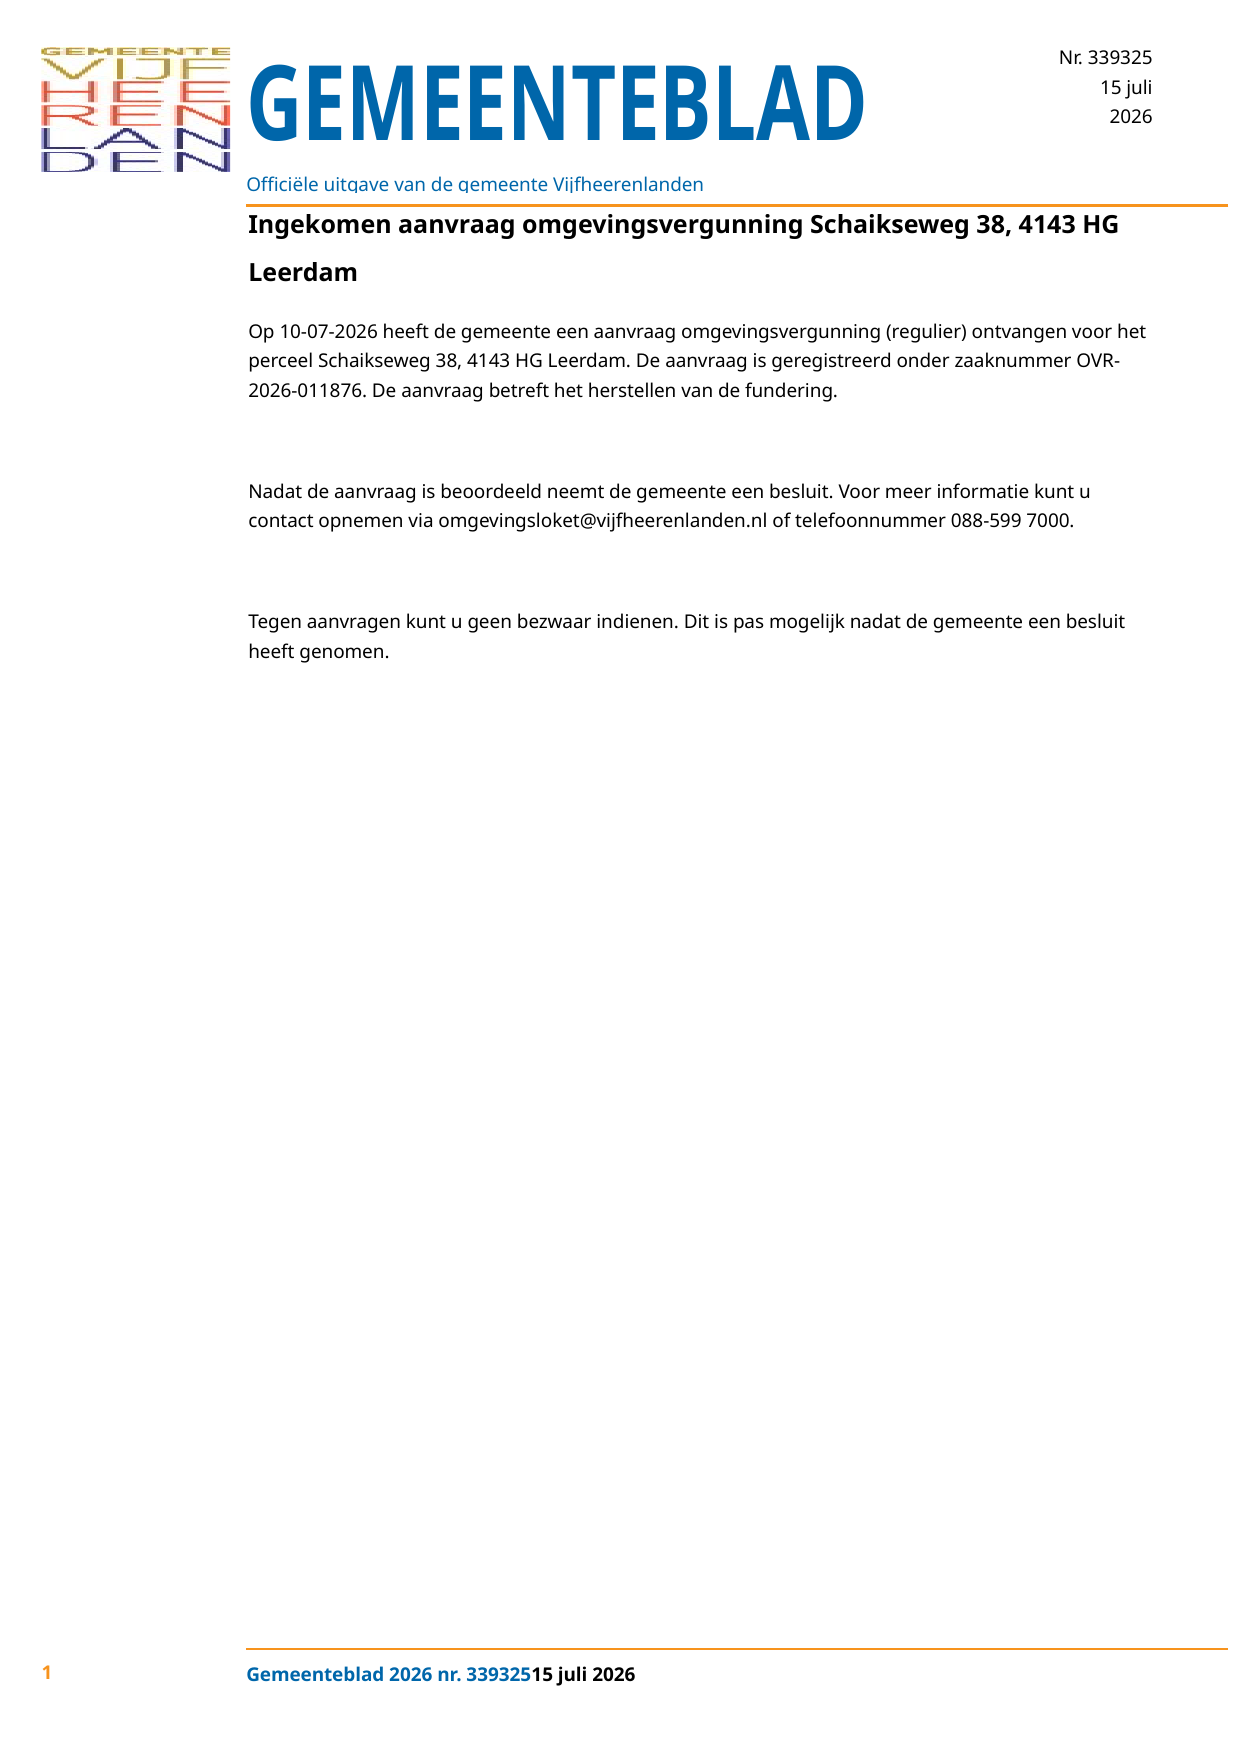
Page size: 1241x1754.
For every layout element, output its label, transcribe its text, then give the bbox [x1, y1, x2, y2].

text Nadat de aanvraag is beoordeeld neemt de gemeente een besluit. Voor meer informatie kunt u contact opnemen via omgevingsloket@vijfheerenlanden.nl of telefoonnummer 088-599 7000. [248, 478, 1152, 533]
picture [41, 47, 231, 172]
text Ingekomen aanvraag omgevingsvergunning Schaikseweg 38, 4143 HG Leerdam [248, 207, 1152, 288]
text Tegen aanvragen kunt u geen bezwaar indienen. Dit is pas mogelijk nadat de gemeente een besluit heeft genomen. [248, 608, 1152, 664]
text Op 10-07-2026 heeft de gemeente een aanvraag omgevingsvergunning (regulier) ontvangen voor het perceel Schaikseweg 38, 4143 HG Leerdam. De aanvraag is geregistreerd onder zaaknummer OVR-2026-011876. De aanvraag betreft het herstellen van de fundering. [248, 318, 1152, 403]
